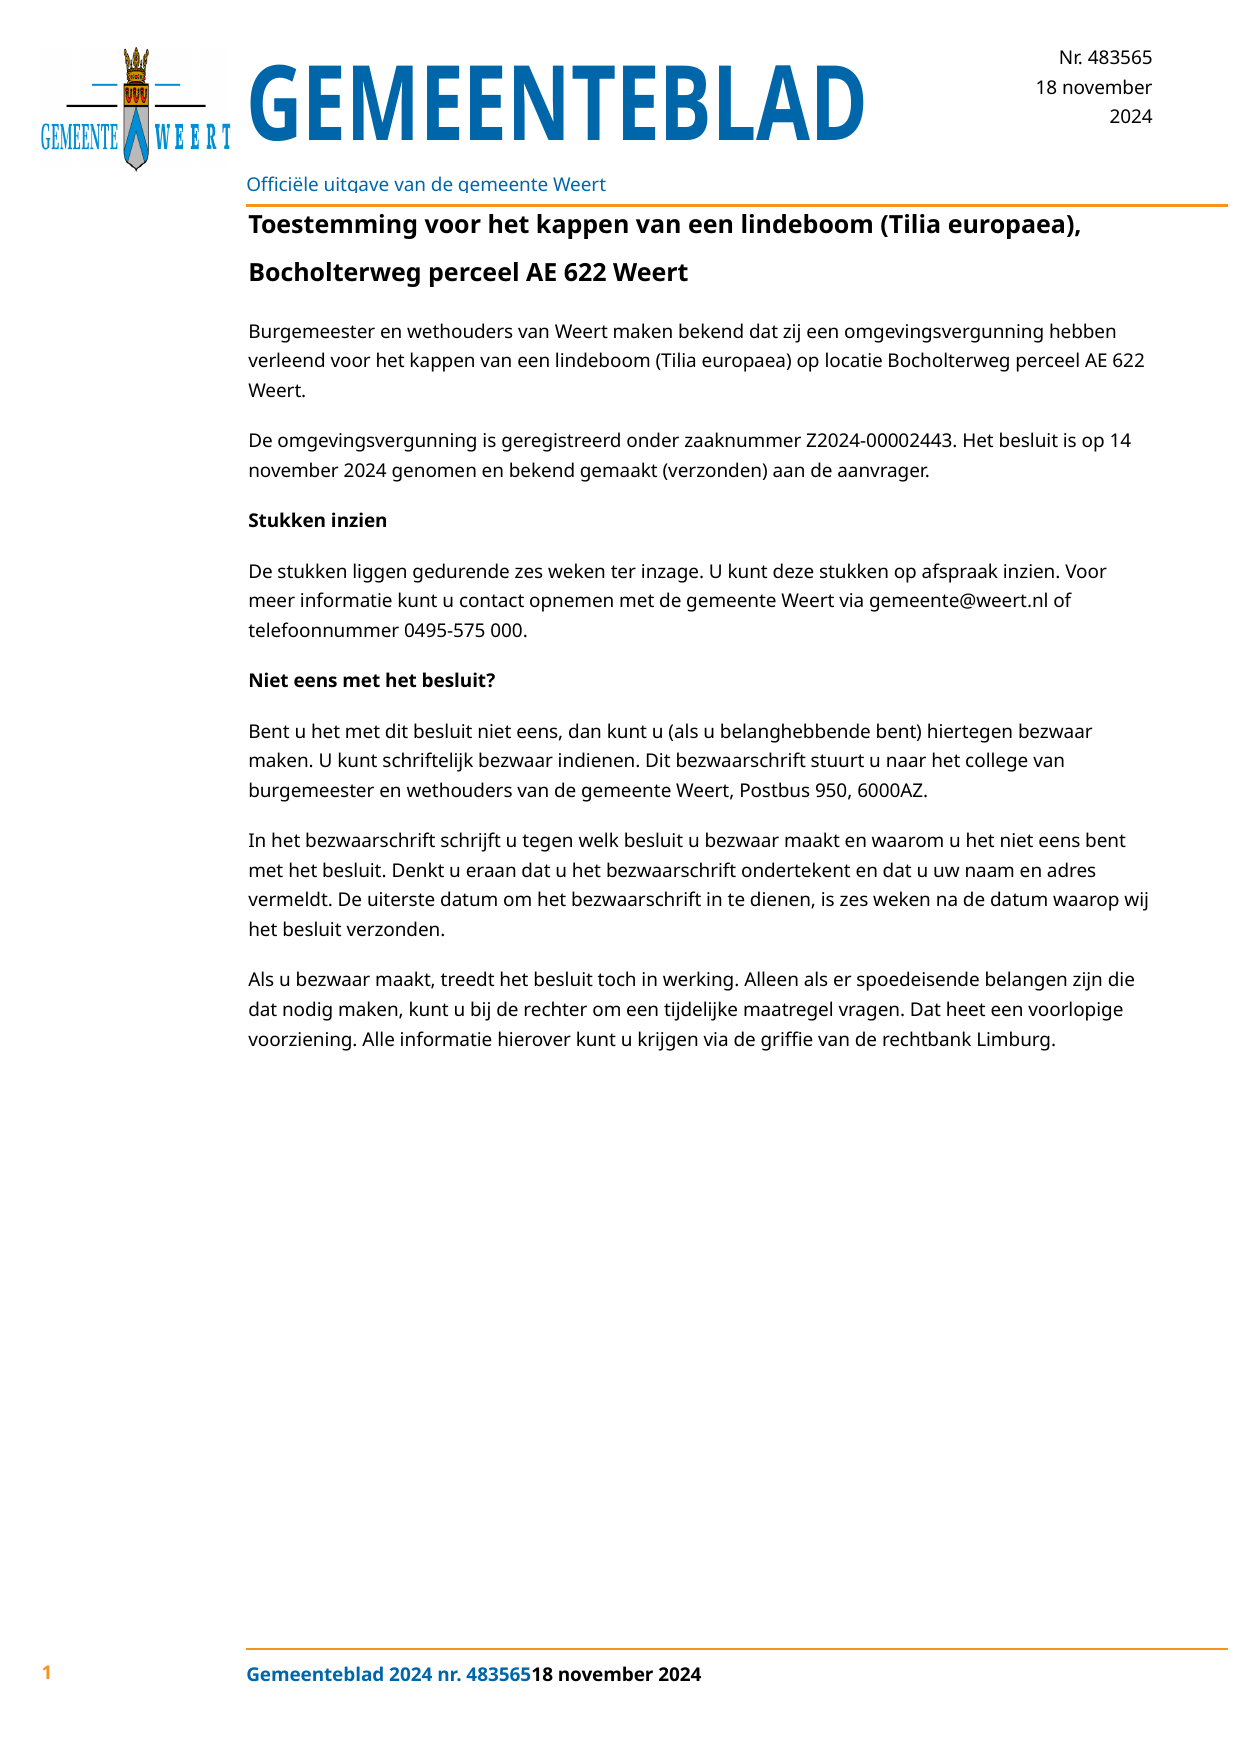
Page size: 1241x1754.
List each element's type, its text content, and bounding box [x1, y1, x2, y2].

text Niet eens met het besluit? [248, 667, 1152, 693]
text Toestemming voor het kappen van een lindeboom (Tilia europaea), Bocholterweg perceel AE 622 Weert [248, 207, 1152, 288]
picture [41, 47, 231, 172]
text De stukken liggen gedurende zes weken ter inzage. U kunt deze stukken op afspraak inzien. Voor meer informatie kunt u contact opnemen met de gemeente Weert via gemeente@weert.nl of telefoonnummer 0495-575 000. [248, 558, 1152, 643]
text In het bezwaarschrift schrijft u tegen welk besluit u bezwaar maakt en waarom u het niet eens bent met het besluit. Denkt u eraan dat u het bezwaarschrift ondertekent en dat u uw naam en adres vermeldt. De uiterste datum om het bezwaarschrift in te dienen, is zes weken na de datum waarop wij het besluit verzonden. [248, 827, 1152, 942]
text Als u bezwaar maakt, treedt het besluit toch in werking. Alleen als er spoedeisende belangen zijn die dat nodig maken, kunt u bij de rechter om een tijdelijke maatregel vragen. Dat heet een voorlopige voorziening. Alle informatie hierover kunt u krijgen via de griffie van de rechtbank Limburg. [248, 967, 1152, 1052]
text Bent u het met dit besluit niet eens, dan kunt u (als u belanghebbende bent) hiertegen bezwaar maken. U kunt schriftelijk bezwaar indienen. Dit bezwaarschrift stuurt u naar het college van burgemeester en wethouders van de gemeente Weert, Postbus 950, 6000AZ. [248, 718, 1152, 803]
text Burgemeester en wethouders van Weert maken bekend dat zij een omgevingsvergunning hebben verleend voor het kappen van een lindeboom (Tilia europaea) op locatie Bocholterweg perceel AE 622 Weert. [248, 318, 1152, 403]
text De omgevingsvergunning is geregistreerd onder zaaknummer Z2024-00002443. Het besluit is op 14 november 2024 genomen en bekend gemaakt (verzonden) aan de aanvrager. [248, 427, 1152, 483]
text Stukken inzien [248, 507, 1152, 533]
